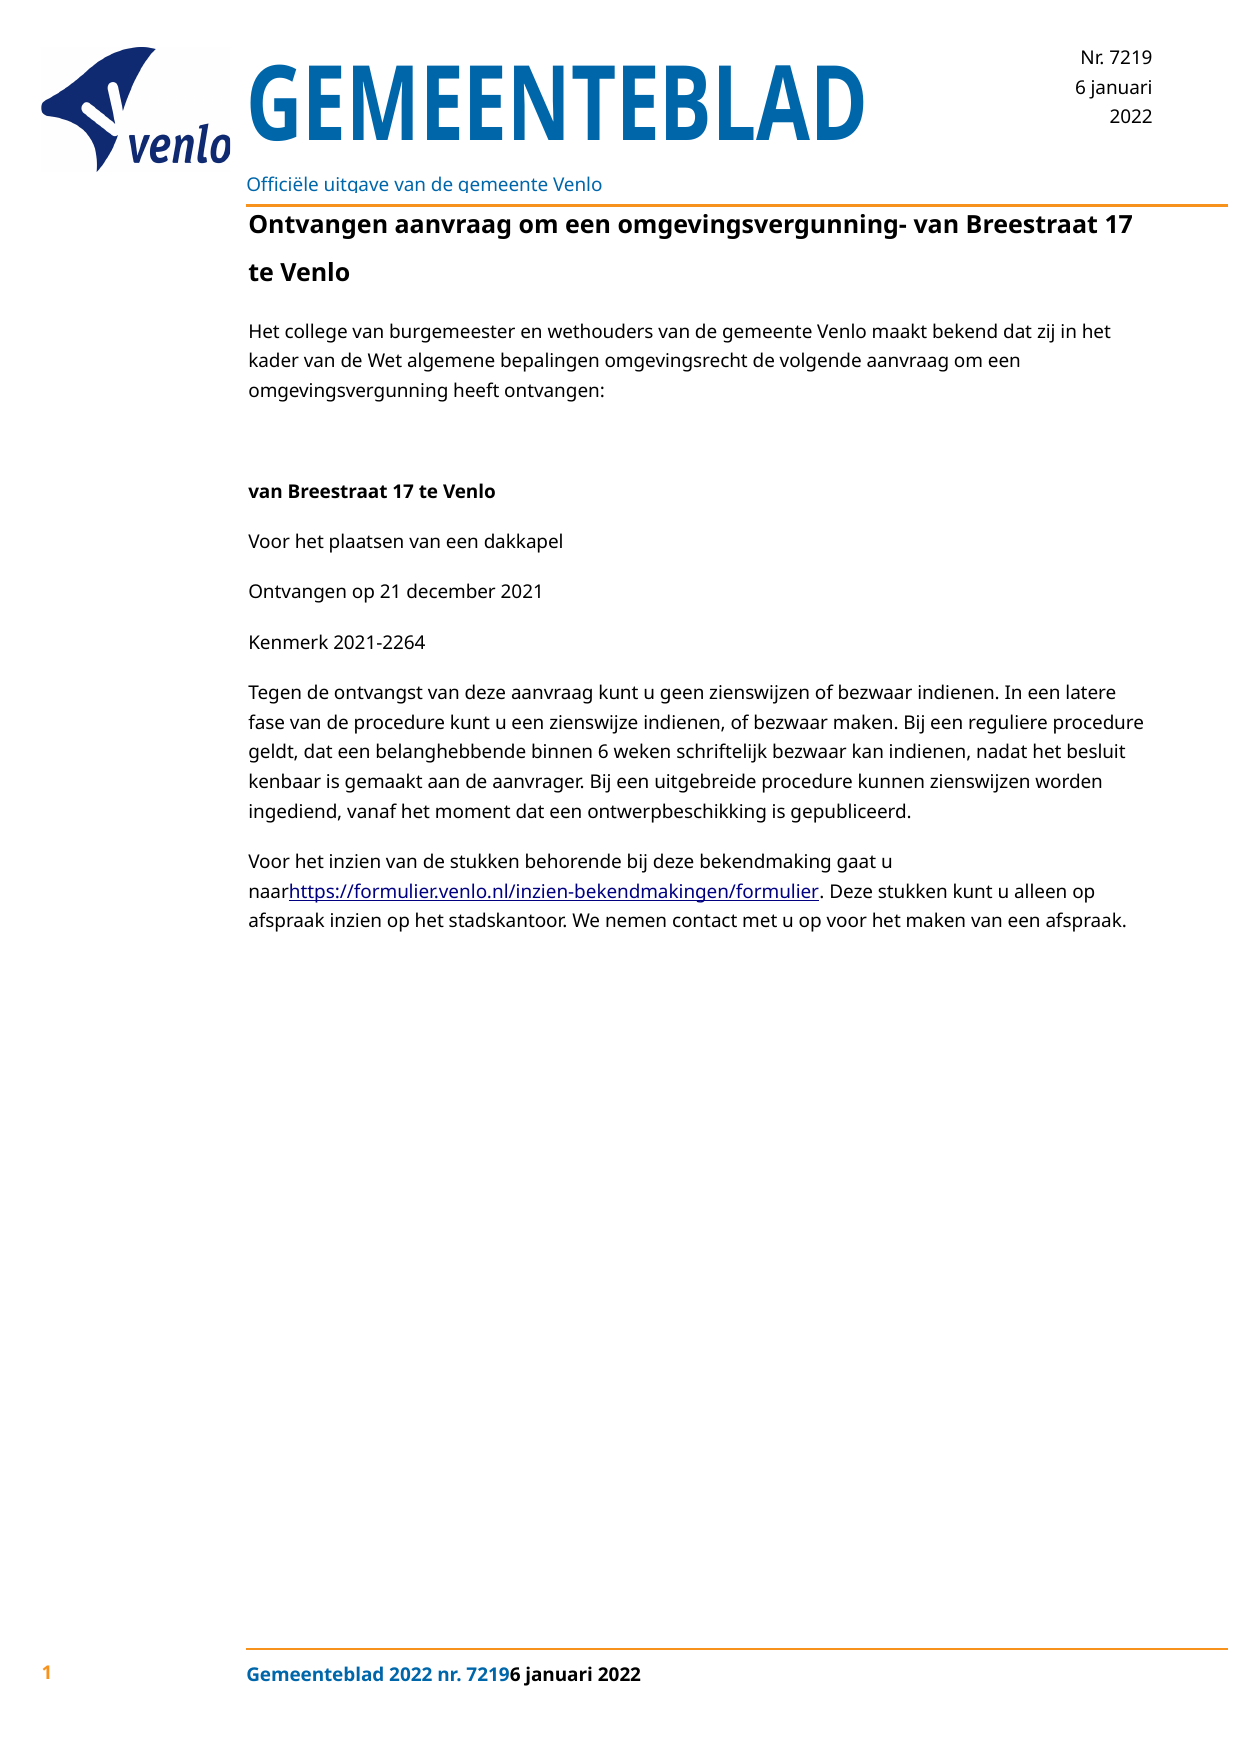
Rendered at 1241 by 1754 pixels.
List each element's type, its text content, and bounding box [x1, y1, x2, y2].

text van Breestraat 17 te Venlo [248, 478, 1152, 504]
text Voor het plaatsen van een dakkapel [248, 528, 1152, 554]
text Kenmerk 2021-2264 [248, 629, 1152, 655]
picture [41, 47, 231, 172]
text Ontvangen aanvraag om een omgevingsvergunning- van Breestraat 17 te Venlo [248, 207, 1152, 288]
text Ontvangen op 21 december 2021 [248, 579, 1152, 604]
text Tegen de ontvangst van deze aanvraag kunt u geen zienswijzen of bezwaar indienen. In een latere fase van de procedure kunt u een zienswijze indienen, of bezwaar maken. Bij een reguliere procedure geldt, dat een belanghebbende binnen 6 weken schriftelijk bezwaar kan indienen, nadat het besluit kenbaar is gemaakt aan de aanvrager. Bij een uitgebreide procedure kunnen zienswijzen worden ingediend, vanaf het moment dat een ontwerpbeschikking is gepubliceerd. [248, 679, 1152, 824]
text Voor het inzien van de stukken behorende bij deze bekendmaking gaat u naarhttps://formulier.venlo.nl/inzien-bekendmakingen/formulier. Deze stukken kunt u alleen op afspraak inzien op het stadskantoor. We nemen contact met u op voor het maken van een afspraak. [248, 848, 1152, 933]
text Het college van burgemeester en wethouders van de gemeente Venlo maakt bekend dat zij in het kader van de Wet algemene bepalingen omgevingsrecht de volgende aanvraag om een omgevingsvergunning heeft ontvangen: [248, 318, 1152, 403]
